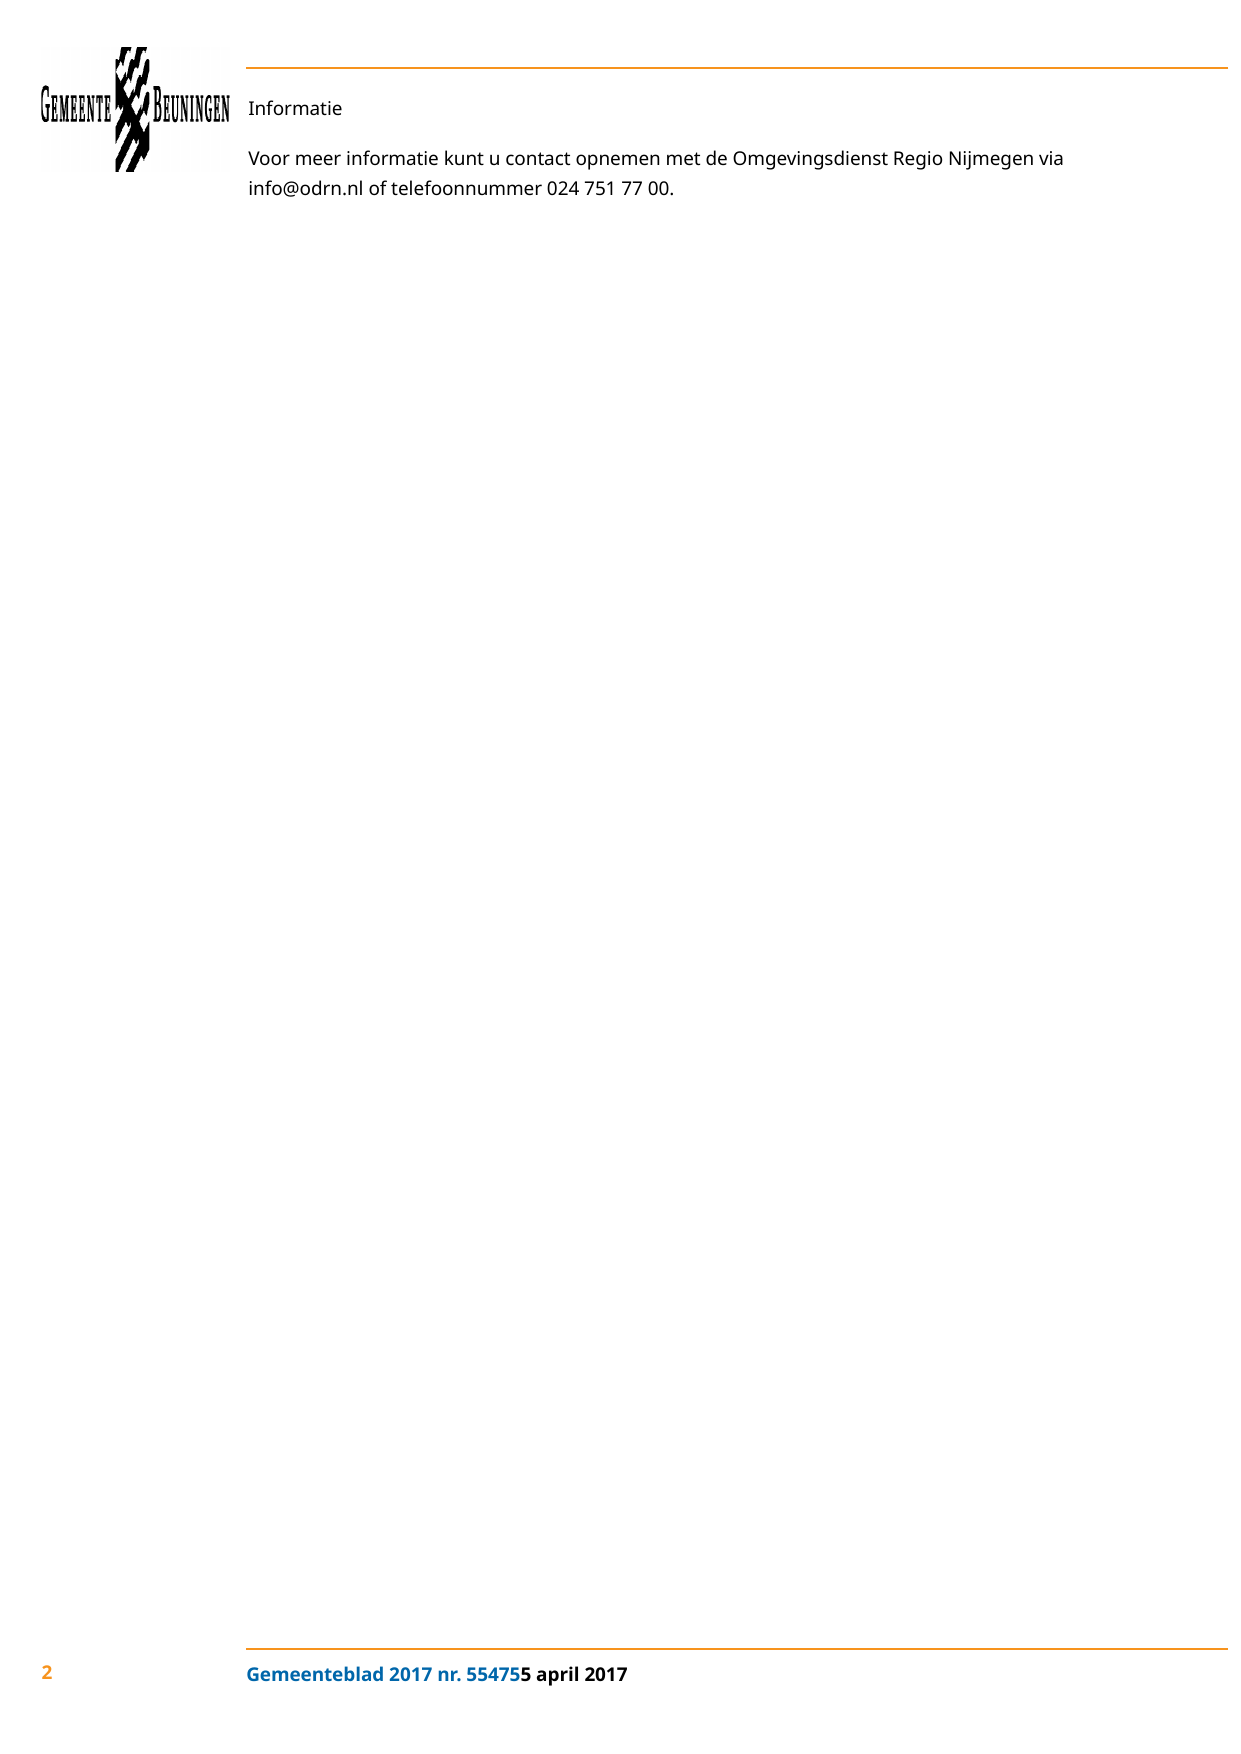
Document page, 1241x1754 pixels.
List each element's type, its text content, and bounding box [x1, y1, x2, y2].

picture [41, 47, 231, 172]
text Informatie [248, 95, 1152, 121]
text Voor meer informatie kunt u contact opnemen met de Omgevingsdienst Regio Nijmegen via info@odrn.nl of telefoonnummer 024 751 77 00. [248, 145, 1152, 201]
